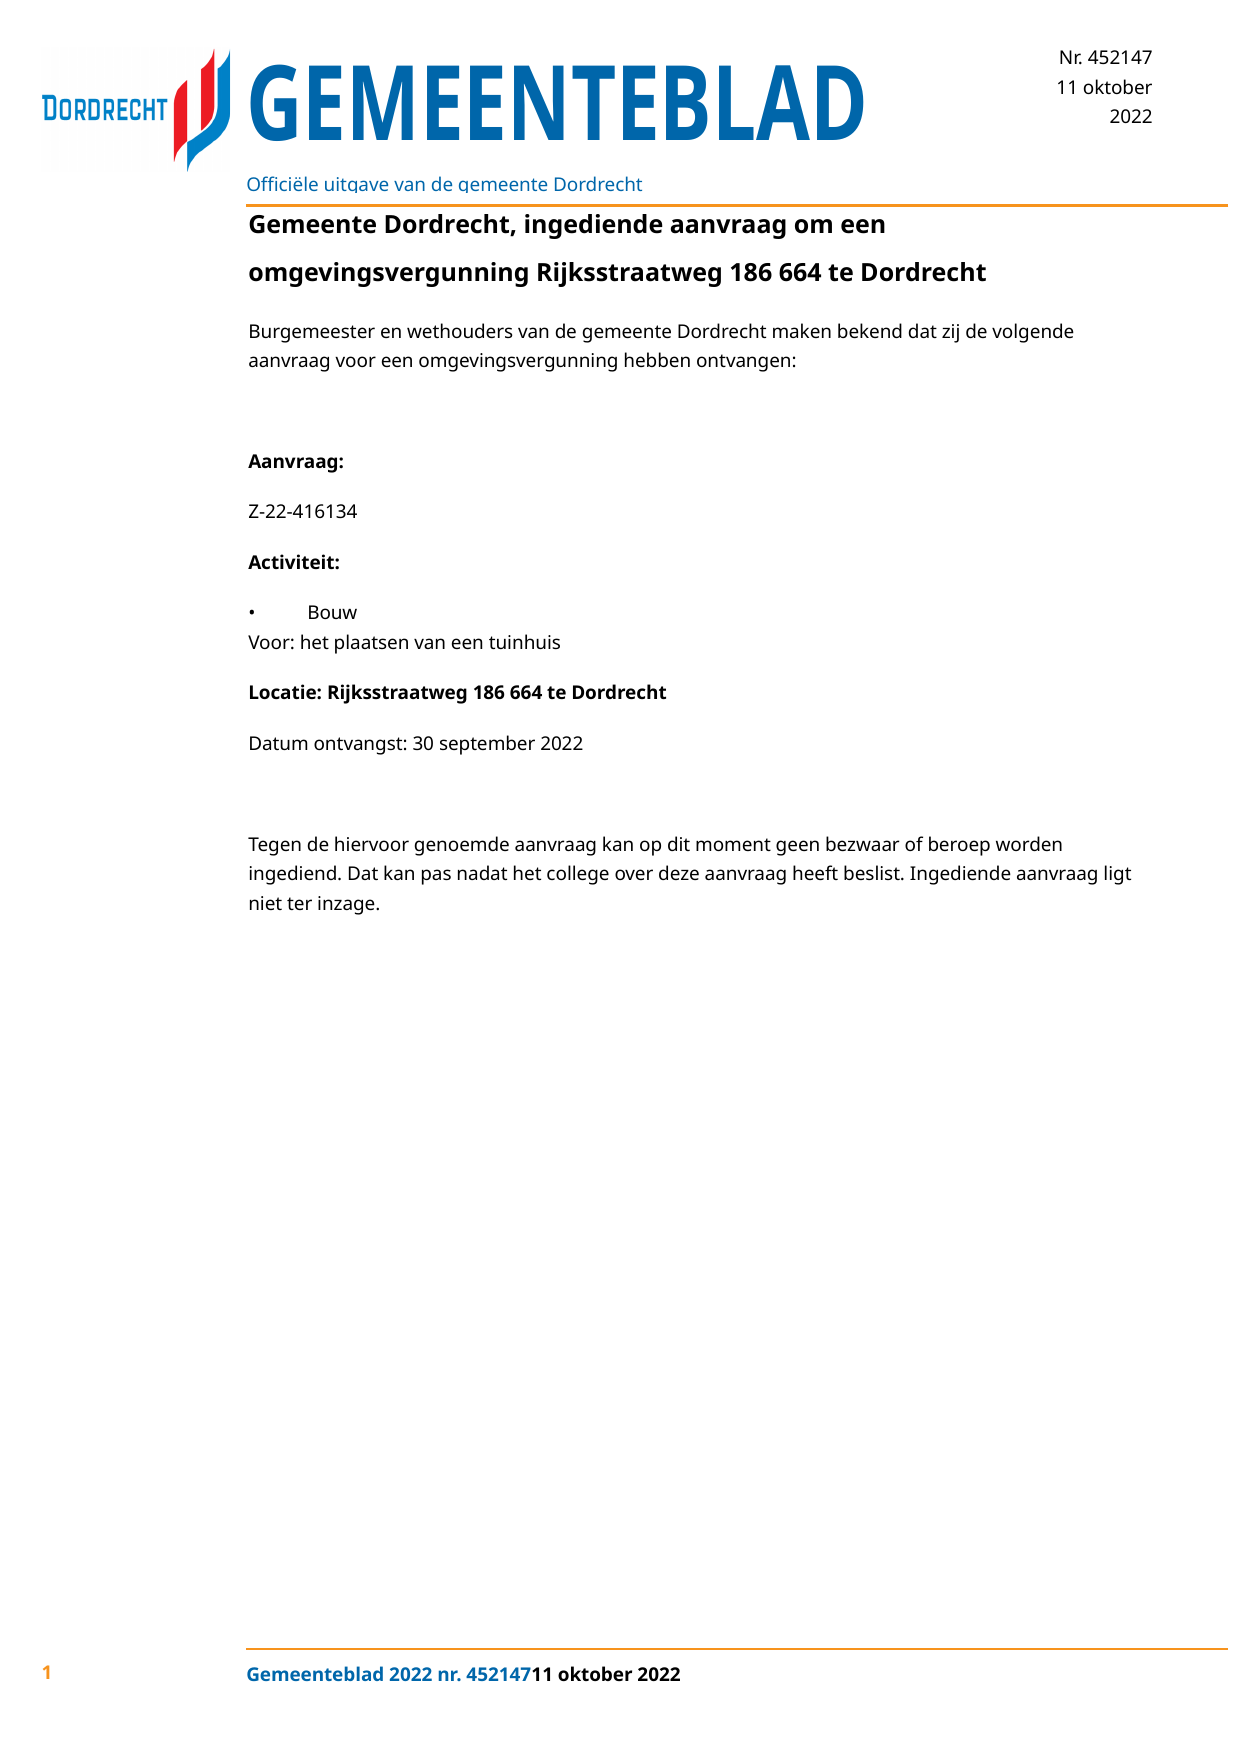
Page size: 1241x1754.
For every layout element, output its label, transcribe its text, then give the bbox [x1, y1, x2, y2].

picture [41, 47, 231, 172]
text Gemeente Dordrecht, ingediende aanvraag om een omgevingsvergunning Rijksstraatweg 186 664 te Dordrecht [248, 207, 1152, 288]
text Burgemeester en wethouders van de gemeente Dordrecht maken bekend dat zij de volgende aanvraag voor een omgevingsvergunning hebben ontvangen: [248, 318, 1152, 373]
text Aanvraag: [248, 448, 1152, 474]
text Activiteit: [248, 549, 1152, 575]
text Locatie: Rijksstraatweg 186 664 te Dordrecht [248, 679, 1152, 705]
text Datum ontvangst: 30 september 2022 [248, 730, 1152, 756]
text Z-22-416134 [248, 499, 1152, 524]
text Tegen de hiervoor genoemde aanvraag kan op dit moment geen bezwaar of beroep worden ingediend. Dat kan pas nadat het college over deze aanvraag heeft beslist. Ingediende aanvraag ligt niet ter inzage. [248, 831, 1152, 916]
list Bouw [248, 599, 1152, 625]
text Voor: het plaatsen van een tuinhuis [248, 629, 1152, 655]
